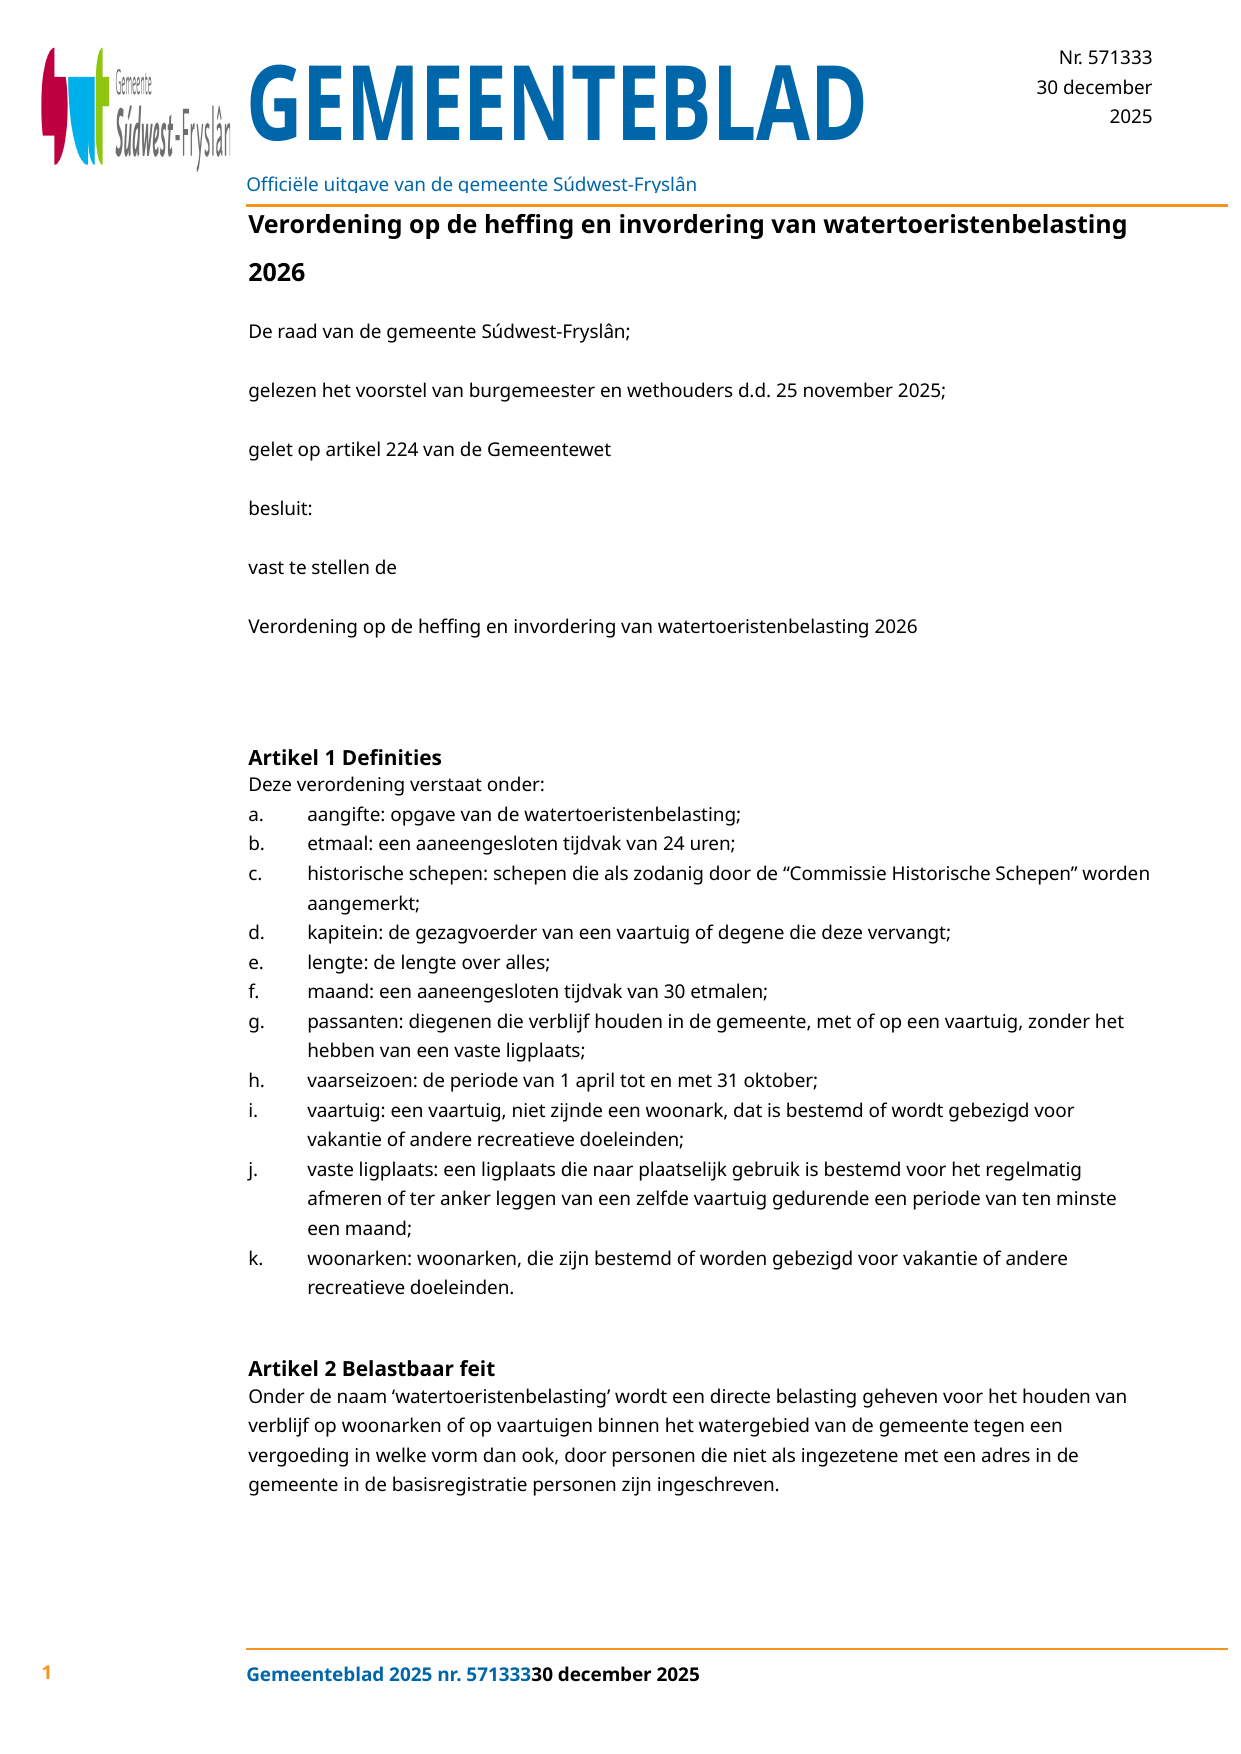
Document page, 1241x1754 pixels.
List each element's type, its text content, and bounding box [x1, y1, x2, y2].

text Verordening op de heffing en invordering van watertoeristenbelasting 2026 [248, 614, 1152, 639]
text Artikel 1 Definities [248, 743, 1152, 771]
text vast te stellen de [248, 554, 1152, 580]
list vaarseizoen: de periode van 1 april tot en met 31 oktober; [248, 1067, 1152, 1093]
text Artikel 2 Belastbaar feit [248, 1354, 1152, 1383]
list vaartuig: een vaartuig, niet zijnde een woonark, dat is bestemd of wordt gebezigd voor vakantie of andere recreatieve doeleinden; [248, 1097, 1152, 1152]
list historische schepen: schepen die als zodanig door de “Commissie Historische Schepen” worden aangemerkt; [248, 860, 1152, 916]
text Onder de naam ‘watertoeristenbelasting’ wordt een directe belasting geheven voor het houden van verblijf op woonarken of op vaartuigen binnen het watergebied van de gemeente tegen een vergoeding in welke vorm dan ook, door personen die niet als ingezetene met een adres in de gemeente in de basisregistratie personen zijn ingeschreven. [248, 1383, 1152, 1497]
text gelezen het voorstel van burgemeester en wethouders d.d. 25 november 2025; [248, 377, 1152, 403]
text gelet op artikel 224 van de Gemeentewet [248, 436, 1152, 462]
picture [41, 47, 231, 172]
text Deze verordening verstaat onder: [248, 771, 1152, 797]
list maand: een aaneengesloten tijdvak van 30 etmalen; [248, 978, 1152, 1004]
list passanten: diegenen die verblijf houden in de gemeente, met of op een vaartuig, zonder het hebben van een vaste ligplaats; [248, 1008, 1152, 1063]
list woonarken: woonarken, die zijn bestemd of worden gebezigd voor vakantie of andere recreatieve doeleinden. [248, 1245, 1152, 1300]
list etmaal: een aaneengesloten tijdvak van 24 uren; [248, 831, 1152, 856]
text Verordening op de heffing en invordering van watertoeristenbelasting 2026 [248, 207, 1152, 288]
list vaste ligplaats: een ligplaats die naar plaatselijk gebruik is bestemd voor het regelmatig afmeren of ter anker leggen van een zelfde vaartuig gedurende een periode van ten minste een maand; [248, 1156, 1152, 1241]
list aangifte: opgave van de watertoeristenbelasting; [248, 801, 1152, 827]
list kapitein: de gezagvoerder van een vaartuig of degene die deze vervangt; [248, 919, 1152, 945]
text De raad van de gemeente Súdwest-Fryslân; [248, 318, 1152, 344]
list lengte: de lengte over alles; [248, 949, 1152, 975]
text besluit: [248, 495, 1152, 521]
